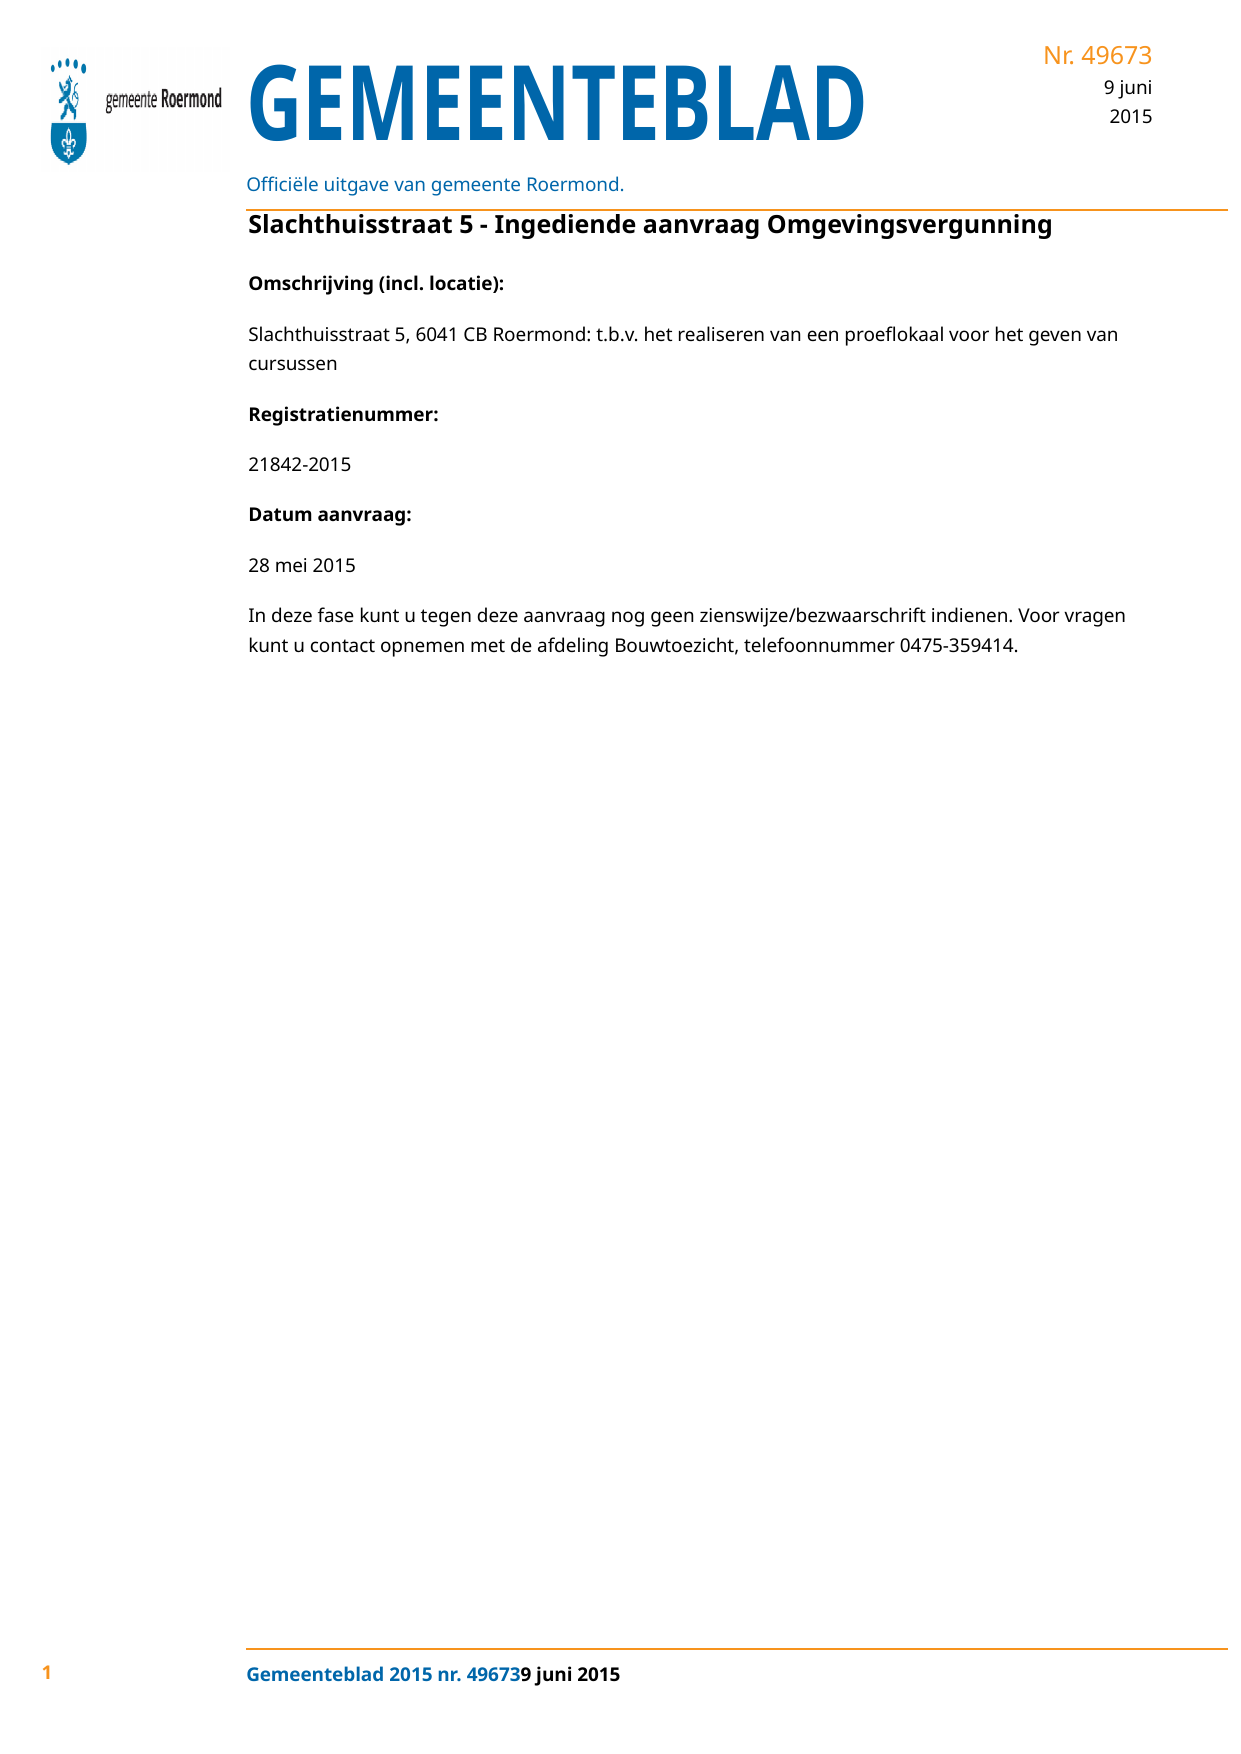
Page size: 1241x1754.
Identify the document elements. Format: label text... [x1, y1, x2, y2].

text Slachthuisstraat 5 - Ingediende aanvraag Omgevingsvergunning [248, 211, 1152, 241]
text Slachthuisstraat 5, 6041 CB Roermond: t.b.v. het realiseren van een proeflokaal voor het geven van cursussen [248, 321, 1152, 376]
text Omschrijving (incl. locatie): [248, 270, 1152, 296]
text Registratienummer: [248, 401, 1152, 426]
text 21842-2015 [248, 451, 1152, 477]
text Datum aanvraag: [248, 502, 1152, 527]
text 28 mei 2015 [248, 552, 1152, 578]
text In deze fase kunt u tegen deze aanvraag nog geen zienswijze/bezwaarschrift indienen. Voor vragen kunt u contact opnemen met de afdeling Bouwtoezicht, telefoonnummer 0475-359414. [248, 602, 1152, 658]
picture [41, 47, 231, 172]
